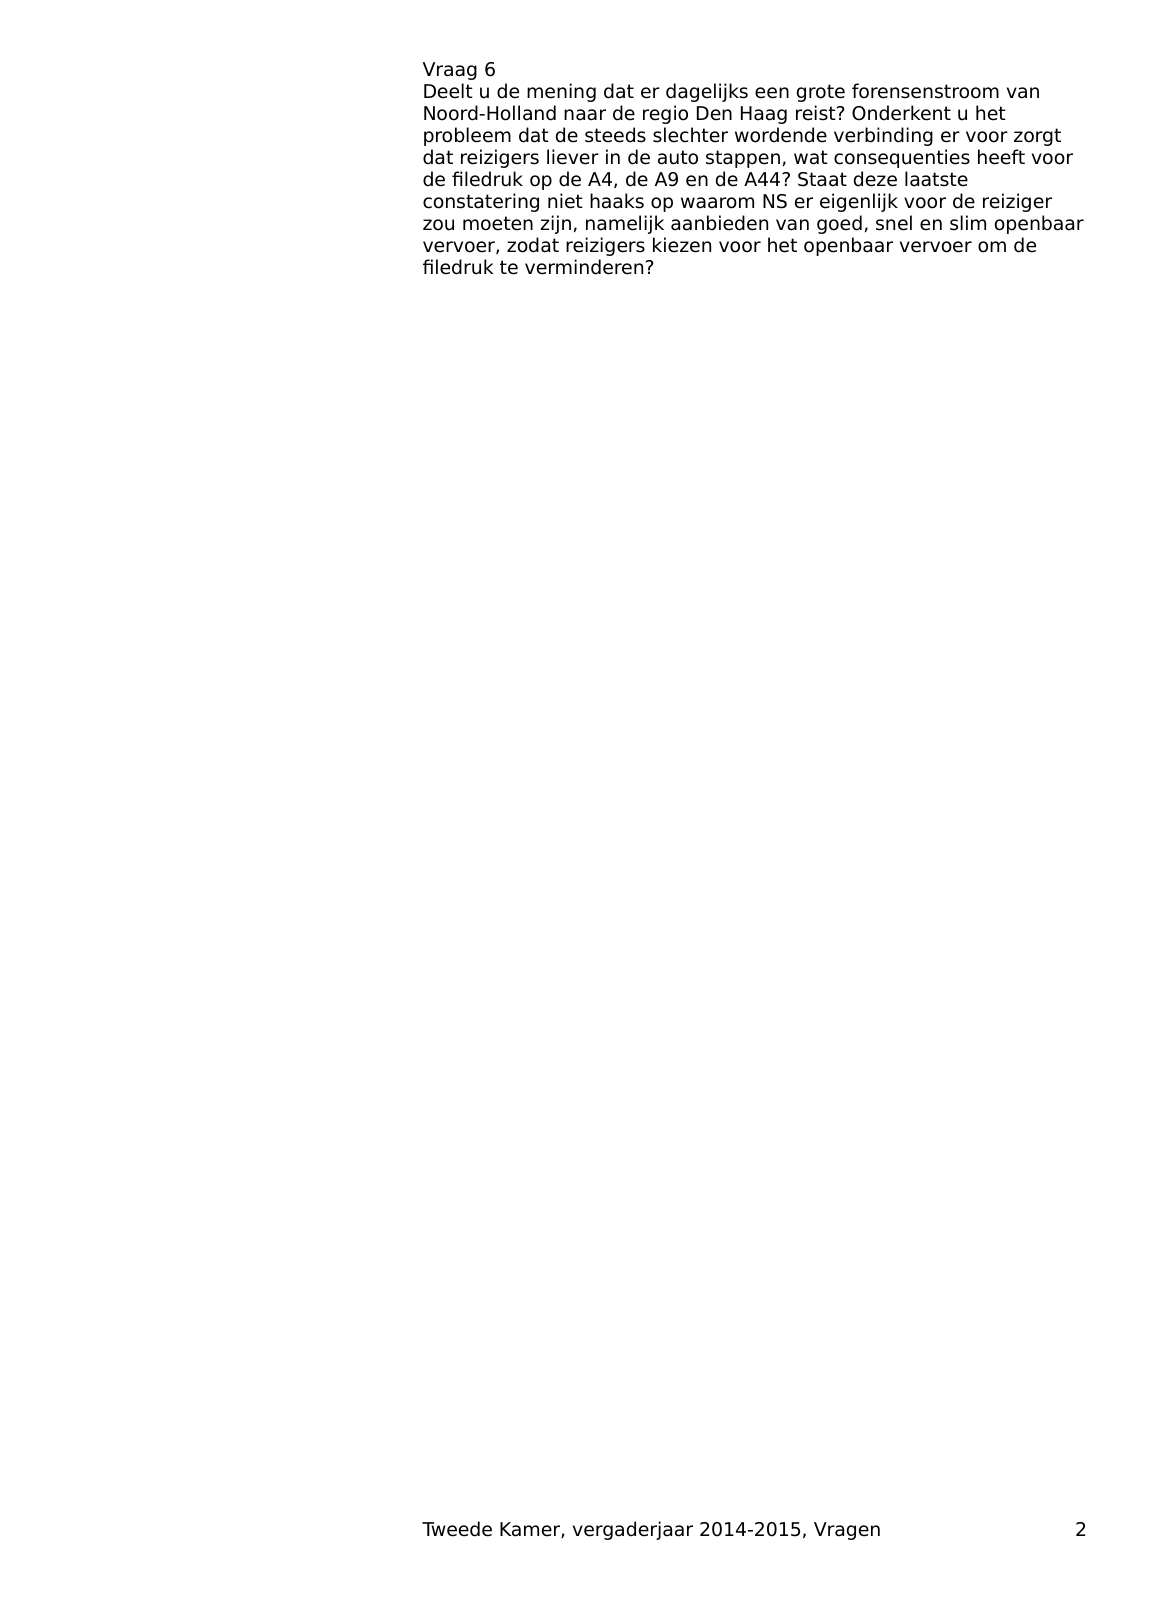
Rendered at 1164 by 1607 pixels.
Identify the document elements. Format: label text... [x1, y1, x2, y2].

text Deelt u de mening dat er dagelijks een grote forensenstroom van Noord-Holland naar de regio Den Haag reist? Onderkent u het probleem dat de steeds slechter wordende verbinding er voor zorgt dat reizigers liever in de auto stappen, wat consequenties heeft voor de filedruk op de A4, de A9 en de A44? Staat deze laatste constatering niet haaks op waarom NS er eigenlijk voor de reiziger zou moeten zijn, namelijk aanbieden van goed, snel en slim openbaar vervoer, zodat reizigers kiezen voor het openbaar vervoer om de filedruk te verminderen? [422, 81, 1087, 279]
text Vraag 6 [422, 59, 1087, 81]
